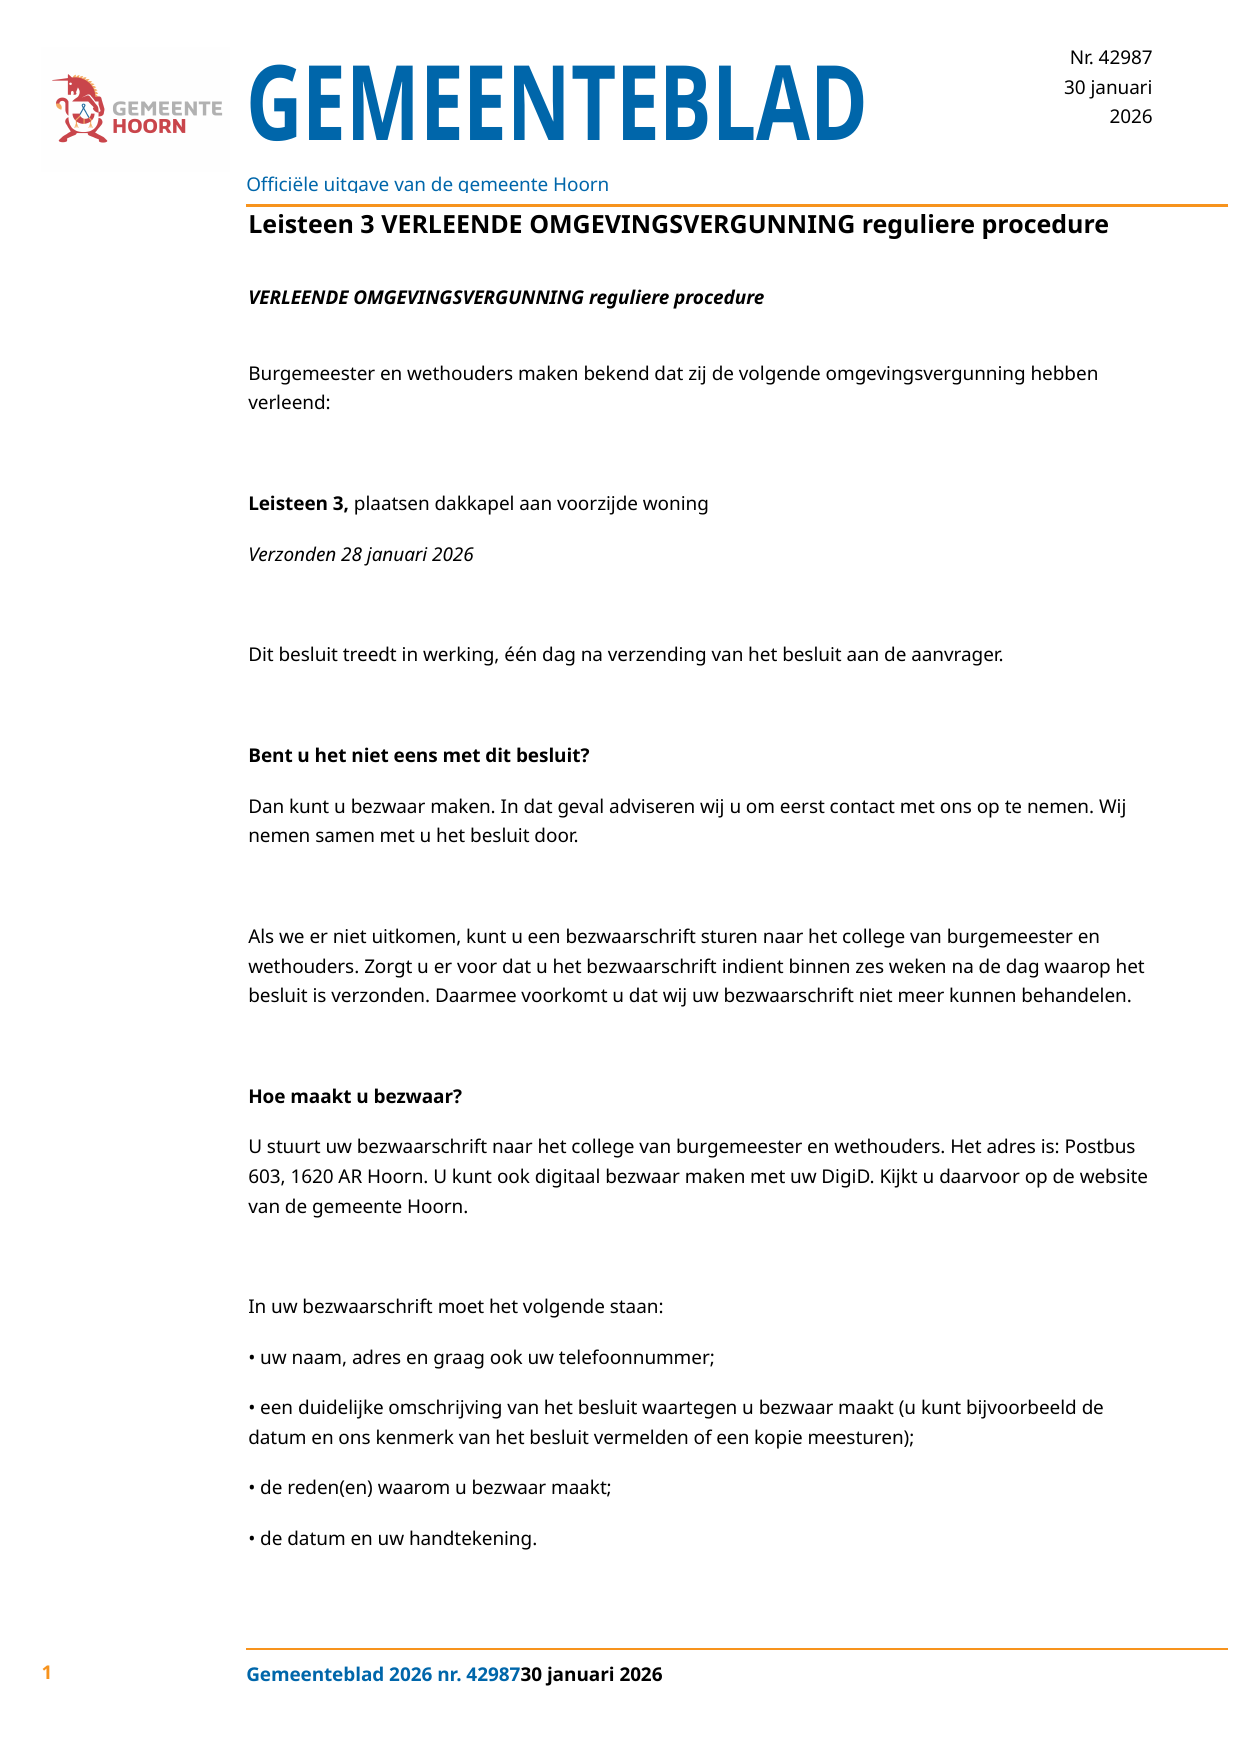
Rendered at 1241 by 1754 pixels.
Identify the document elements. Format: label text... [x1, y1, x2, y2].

text Als we er niet uitkomen, kunt u een bezwaarschrift sturen naar het college van burgemeester en wethouders. Zorgt u er voor dat u het bezwaarschrift indient binnen zes weken na de dag waarop het besluit is verzonden. Daarmee voorkomt u dat wij uw bezwaarschrift niet meer kunnen behandelen. [248, 923, 1152, 1008]
text • de reden(en) waarom u bezwaar maakt; [248, 1474, 1152, 1500]
text • uw naam, adres en graag ook uw telefoonnummer; [248, 1344, 1152, 1370]
text Leisteen 3 VERLEENDE OMGEVINGSVERGUNNING reguliere procedure [248, 207, 1152, 241]
text U stuurt uw bezwaarschrift naar het college van burgemeester en wethouders. Het adres is: Postbus 603, 1620 AR Hoorn. U kunt ook digitaal bezwaar maken met uw DigiD. Kijkt u daarvoor op de website van de gemeente Hoorn. [248, 1134, 1152, 1219]
text Bent u het niet eens met dit besluit? [248, 742, 1152, 768]
text • de datum en uw handtekening. [248, 1525, 1152, 1551]
text Hoe maakt u bezwaar? [248, 1083, 1152, 1109]
text Burgemeester en wethouders maken bekend dat zij de volgende omgevingsvergunning hebben verleend: [248, 360, 1152, 415]
text VERLEENDE OMGEVINGSVERGUNNING reguliere procedure [248, 284, 1152, 309]
text Verzonden 28 januari 2026 [248, 541, 1152, 567]
text Leisteen 3, plaatsen dakkapel aan voorzijde woning [248, 490, 1152, 516]
text Dit besluit treedt in werking, één dag na verzending van het besluit aan de aanvrager. [248, 642, 1152, 667]
picture [41, 47, 231, 172]
text Dan kunt u bezwaar maken. In dat geval adviseren wij u om eerst contact met ons op te nemen. Wij nemen samen met u het besluit door. [248, 793, 1152, 848]
text • een duidelijke omschrijving van het besluit waartegen u bezwaar maakt (u kunt bijvoorbeeld de datum en ons kenmerk van het besluit vermelden of een kopie meesturen); [248, 1394, 1152, 1450]
text In uw bezwaarschrift moet het volgende staan: [248, 1294, 1152, 1319]
